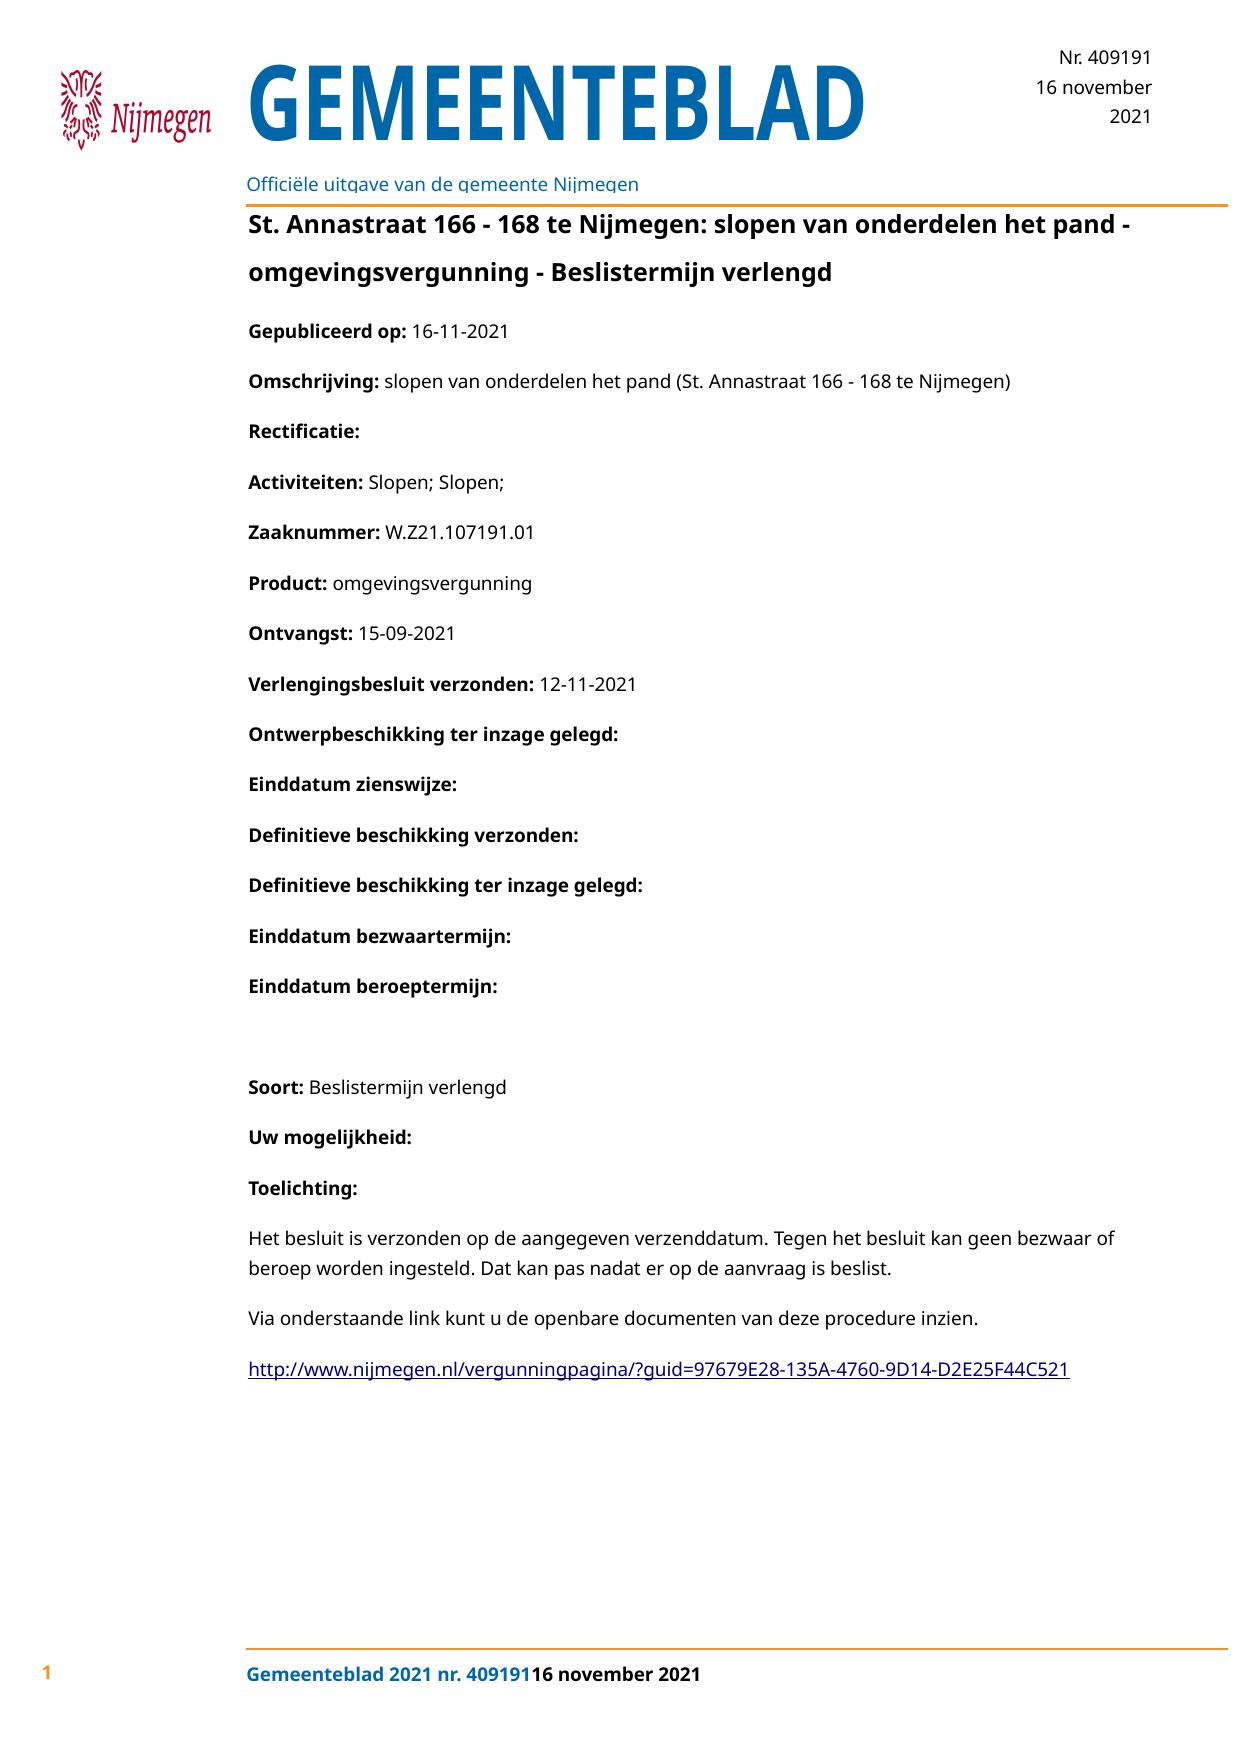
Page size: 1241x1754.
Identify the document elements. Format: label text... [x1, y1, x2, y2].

text Definitieve beschikking verzonden: [248, 822, 1152, 848]
text Verlengingsbesluit verzonden: 12-11-2021 [248, 671, 1152, 697]
text Gepubliceerd op: 16-11-2021 [248, 318, 1152, 344]
text Einddatum bezwaartermijn: [248, 923, 1152, 949]
text http://www.nijmegen.nl/vergunningpagina/?guid=97679E28-135A-4760-9D14-D2E25F44C521 [248, 1356, 1152, 1382]
text Einddatum beroeptermijn: [248, 973, 1152, 999]
text Activiteiten: Slopen; Slopen; [248, 469, 1152, 495]
text Ontwerpbeschikking ter inzage gelegd: [248, 721, 1152, 747]
text Toelichting: [248, 1175, 1152, 1201]
text Omschrijving: slopen van onderdelen het pand (St. Annastraat 166 - 168 te Nijmegen) [248, 368, 1152, 394]
text St. Annastraat 166 - 168 te Nijmegen: slopen van onderdelen het pand - omgevingsvergunning - Beslistermijn verlengd [248, 207, 1152, 288]
text Soort: Beslistermijn verlengd [248, 1074, 1152, 1100]
text Definitieve beschikking ter inzage gelegd: [248, 872, 1152, 898]
text Uw mogelijkheid: [248, 1124, 1152, 1150]
text Het besluit is verzonden op de aangegeven verzenddatum. Tegen het besluit kan geen bezwaar of beroep worden ingesteld. Dat kan pas nadat er op de aanvraag is beslist. [248, 1225, 1152, 1281]
text Product: omgevingsvergunning [248, 570, 1152, 596]
text Via onderstaande link kunt u de openbare documenten van deze procedure inzien. [248, 1305, 1152, 1331]
text Zaaknummer: W.Z21.107191.01 [248, 519, 1152, 545]
text Einddatum zienswijze: [248, 772, 1152, 797]
picture [41, 47, 231, 172]
text Ontvangst: 15-09-2021 [248, 620, 1152, 646]
text Rectificatie: [248, 419, 1152, 444]
